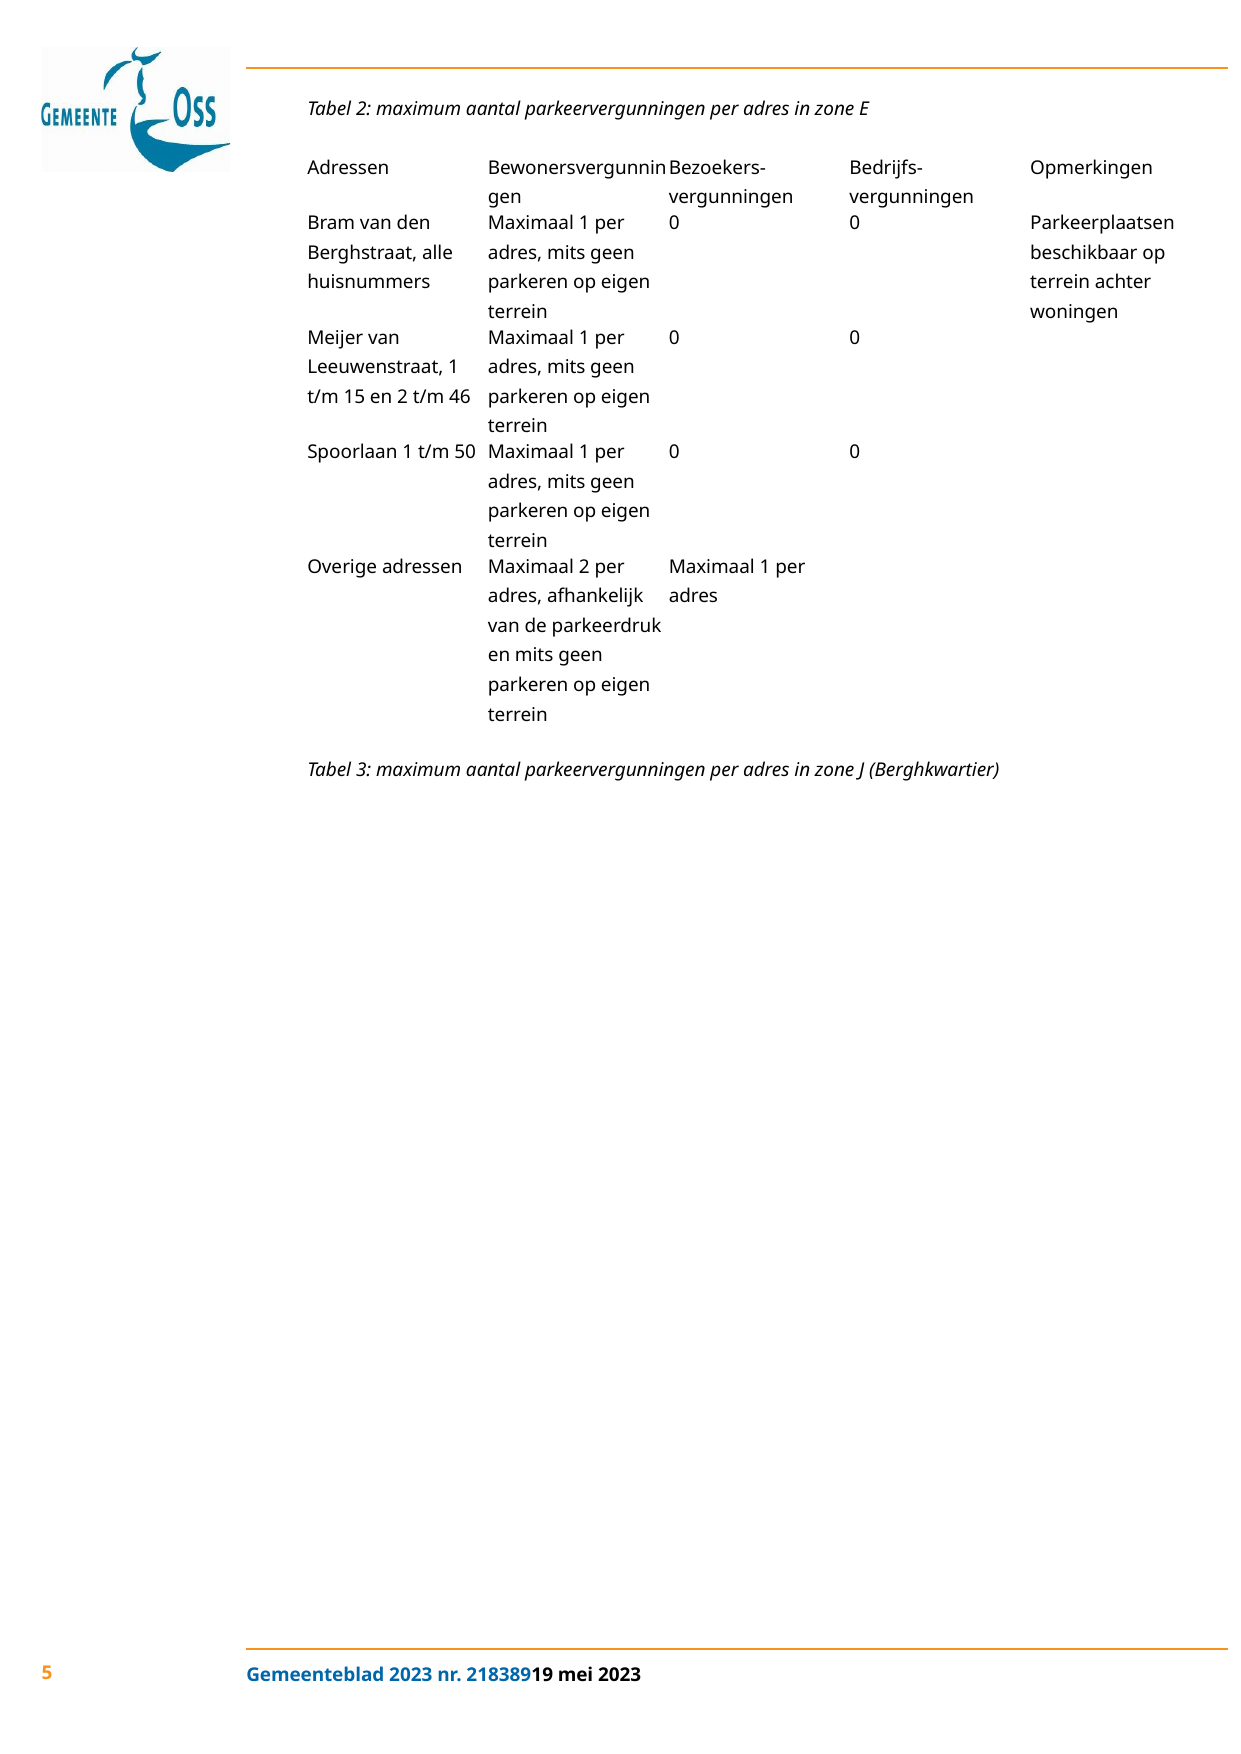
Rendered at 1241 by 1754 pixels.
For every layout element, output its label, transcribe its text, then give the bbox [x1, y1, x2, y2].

table_cell Maximaal 1 per adres, mits geen parkeren op eigen terrein [488, 324, 668, 438]
table_cell [1030, 553, 1211, 726]
table_header Bezoekers-vergunningen [669, 154, 849, 209]
table_cell 0 [669, 438, 849, 553]
picture [41, 47, 231, 172]
list Tabel 3: maximum aantal parkeervergunningen per adres in zone J (Berghkwartier) [248, 756, 1152, 782]
table_cell 0 [669, 324, 849, 438]
table_cell 0 [849, 324, 1030, 438]
table_cell [1030, 438, 1211, 553]
table_cell Meijer van Leeuwenstraat, 1 t/m 15 en 2 t/m 46 [307, 324, 488, 438]
table_cell Maximaal 1 per adres, mits geen parkeren op eigen terrein [488, 209, 668, 324]
table_cell [1030, 324, 1211, 438]
table_cell [849, 553, 1030, 726]
table_cell Overige adressen [307, 553, 488, 726]
table_cell 0 [849, 209, 1030, 324]
list Tabel 2: maximum aantal parkeervergunningen per adres in zone E [248, 95, 1152, 121]
table_header Opmerkingen [1030, 154, 1211, 209]
table_header Bewonersvergunningen [488, 154, 668, 209]
table_cell Maximaal 1 per adres [669, 553, 849, 726]
table_cell Maximaal 2 per adres, afhankelijk van de parkeerdruk en mits geen parkeren op eigen terrein [488, 553, 668, 726]
table_cell Parkeerplaatsen beschikbaar op terrein achter woningen [1030, 209, 1211, 324]
table_cell 0 [669, 209, 849, 324]
table_cell 0 [849, 438, 1030, 553]
table_cell Maximaal 1 per adres, mits geen parkeren op eigen terrein [488, 438, 668, 553]
table_header Bedrijfs-vergunningen [849, 154, 1030, 209]
table_cell Spoorlaan 1 t/m 50 [307, 438, 488, 553]
table_header Adressen [307, 154, 488, 209]
table_cell Bram van den Berghstraat, alle huisnummers [307, 209, 488, 324]
